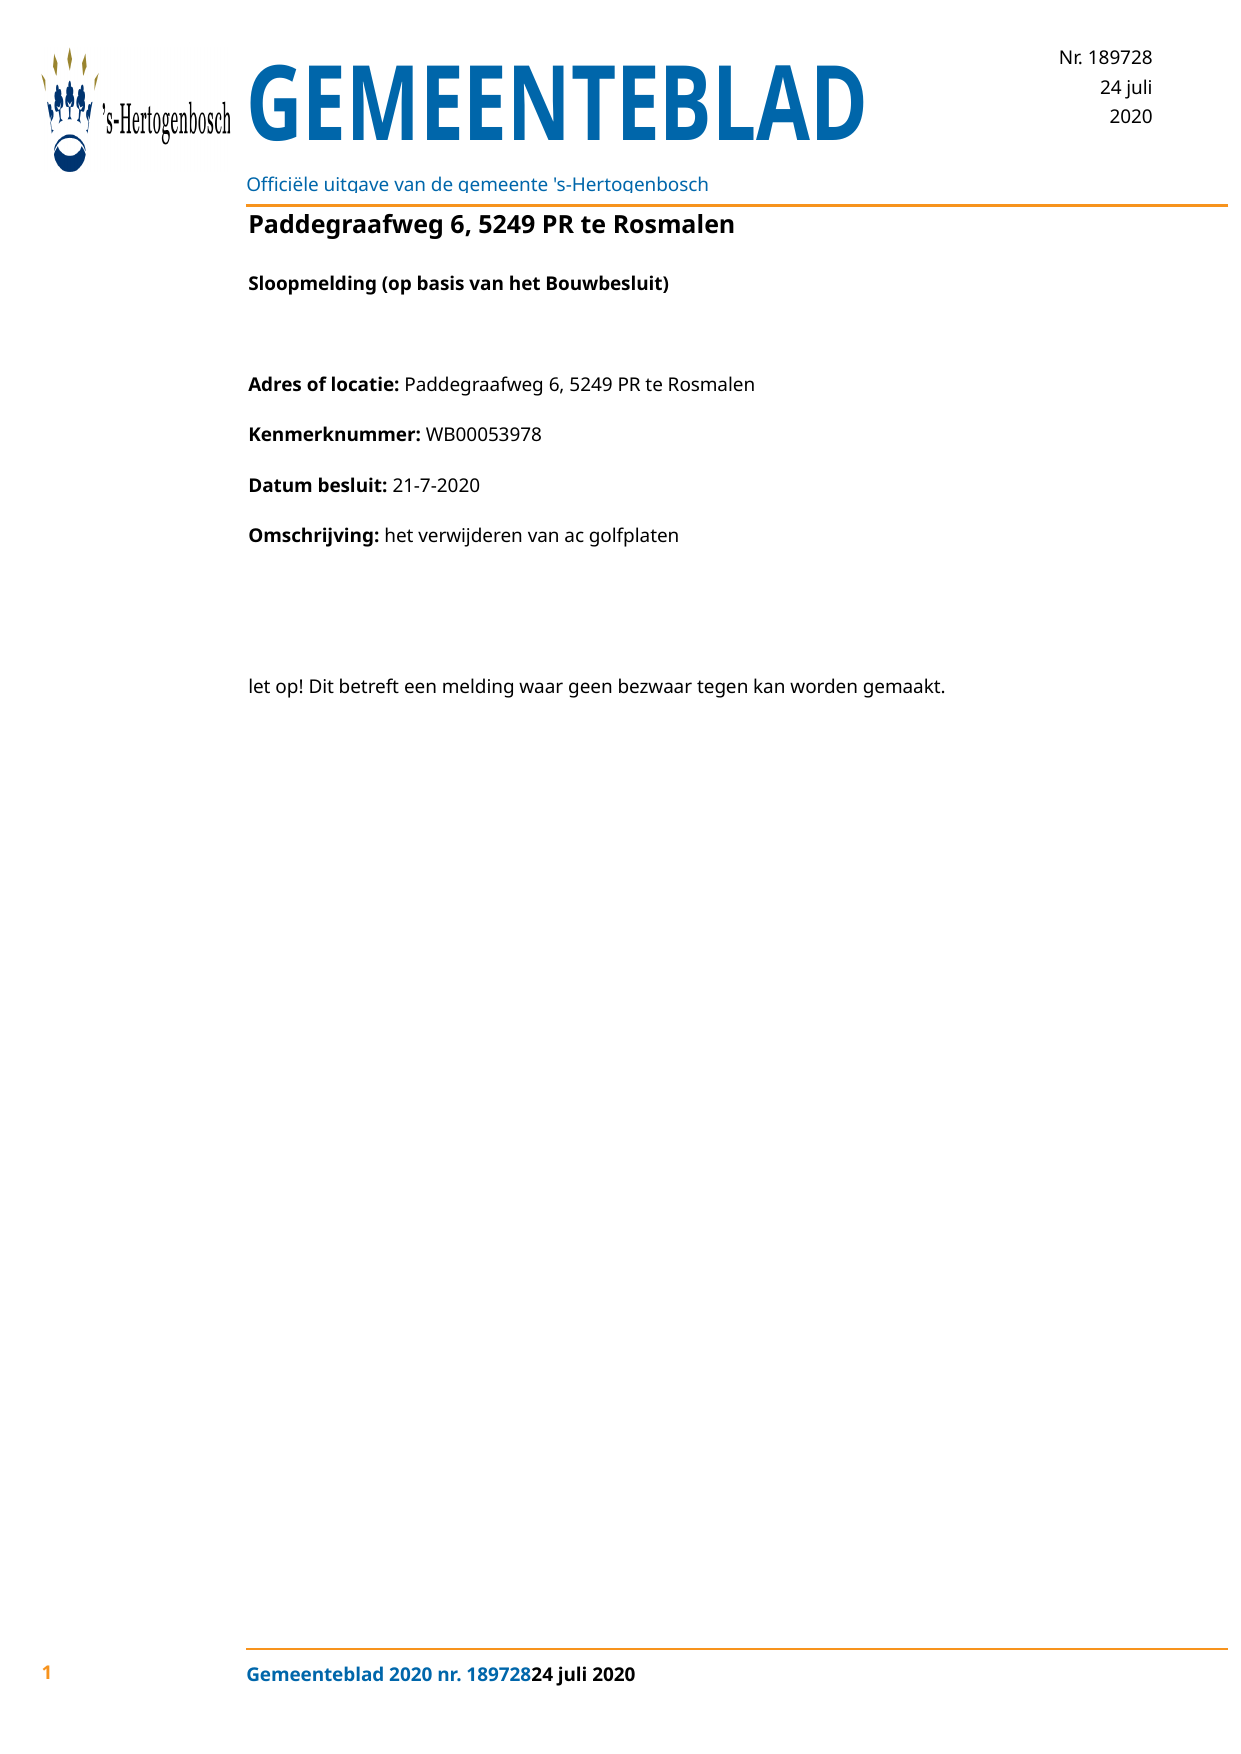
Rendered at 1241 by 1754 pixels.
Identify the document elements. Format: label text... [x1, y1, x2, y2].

text Paddegraafweg 6, 5249 PR te Rosmalen [248, 207, 1152, 241]
text Datum besluit: 21-7-2020 [248, 472, 1152, 498]
text let op! Dit betreft een melding waar geen bezwaar tegen kan worden gemaakt. [248, 674, 1152, 699]
picture [41, 47, 231, 172]
text Adres of locatie: Paddegraafweg 6, 5249 PR te Rosmalen [248, 371, 1152, 397]
text Sloopmelding (op basis van het Bouwbesluit) [248, 270, 1152, 296]
text Kenmerknummer: WB00053978 [248, 422, 1152, 447]
text Omschrijving: het verwijderen van ac golfplaten [248, 522, 1152, 548]
